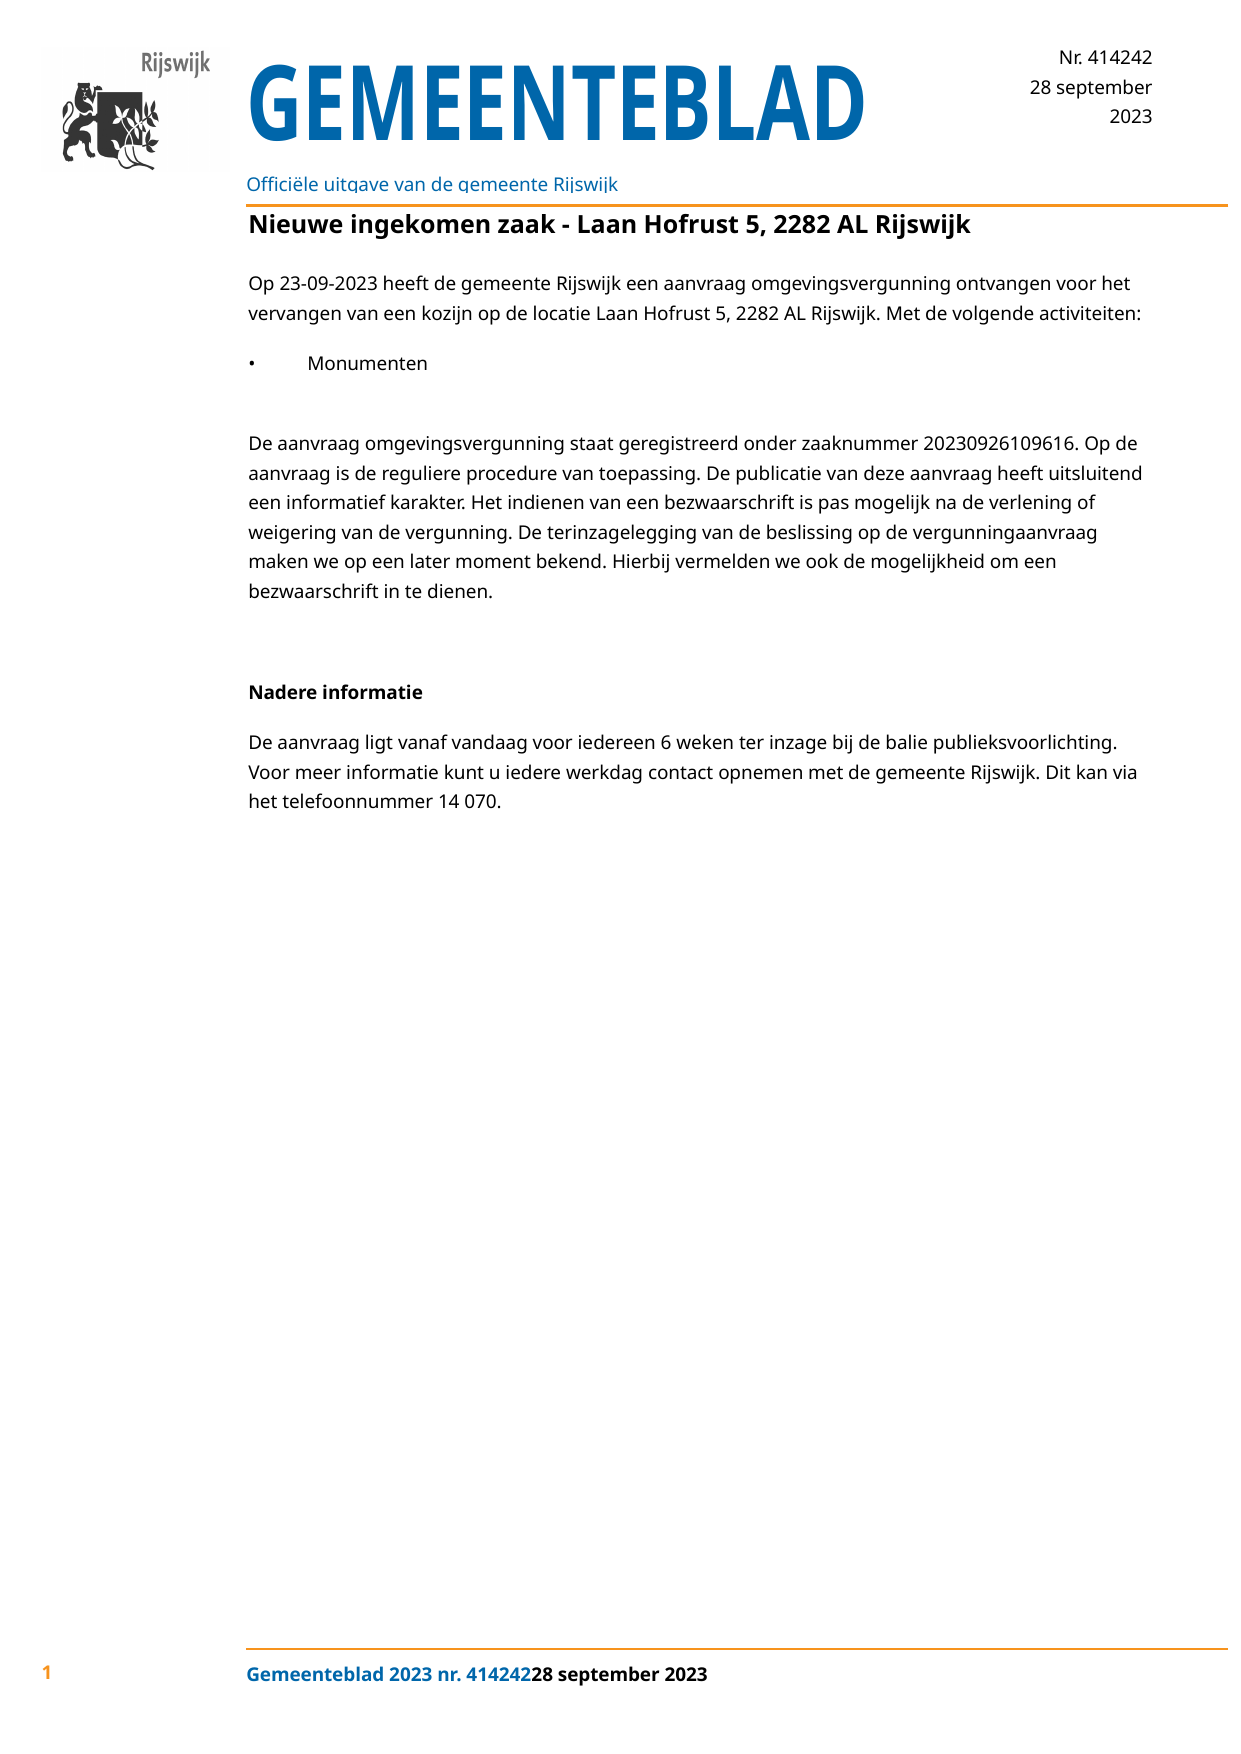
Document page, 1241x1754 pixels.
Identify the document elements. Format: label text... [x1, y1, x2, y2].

list Monumenten [248, 350, 1152, 376]
text De aanvraag ligt vanaf vandaag voor iedereen 6 weken ter inzage bij de balie publieksvoorlichting. Voor meer informatie kunt u iedere werkdag contact opnemen met de gemeente Rijswijk. Dit kan via het telefoonnummer 14 070. [248, 729, 1152, 814]
picture [41, 47, 231, 172]
text Nadere informatie [248, 679, 1152, 705]
text Nieuwe ingekomen zaak - Laan Hofrust 5, 2282 AL Rijswijk [248, 207, 1152, 241]
text De aanvraag omgevingsvergunning staat geregistreerd onder zaaknummer 20230926109616. Op de aanvraag is de reguliere procedure van toepassing. De publicatie van deze aanvraag heeft uitsluitend een informatief karakter. Het indienen van een bezwaarschrift is pas mogelijk na de verlening of weigering van de vergunning. De terinzagelegging van de beslissing op de vergunningaanvraag maken we op een later moment bekend. Hierbij vermelden we ook de mogelijkheid om een bezwaarschrift in te dienen. [248, 430, 1152, 604]
text Op 23-09-2023 heeft de gemeente Rijswijk een aanvraag omgevingsvergunning ontvangen voor het vervangen van een kozijn op de locatie Laan Hofrust 5, 2282 AL Rijswijk. Met de volgende activiteiten: [248, 270, 1152, 326]
